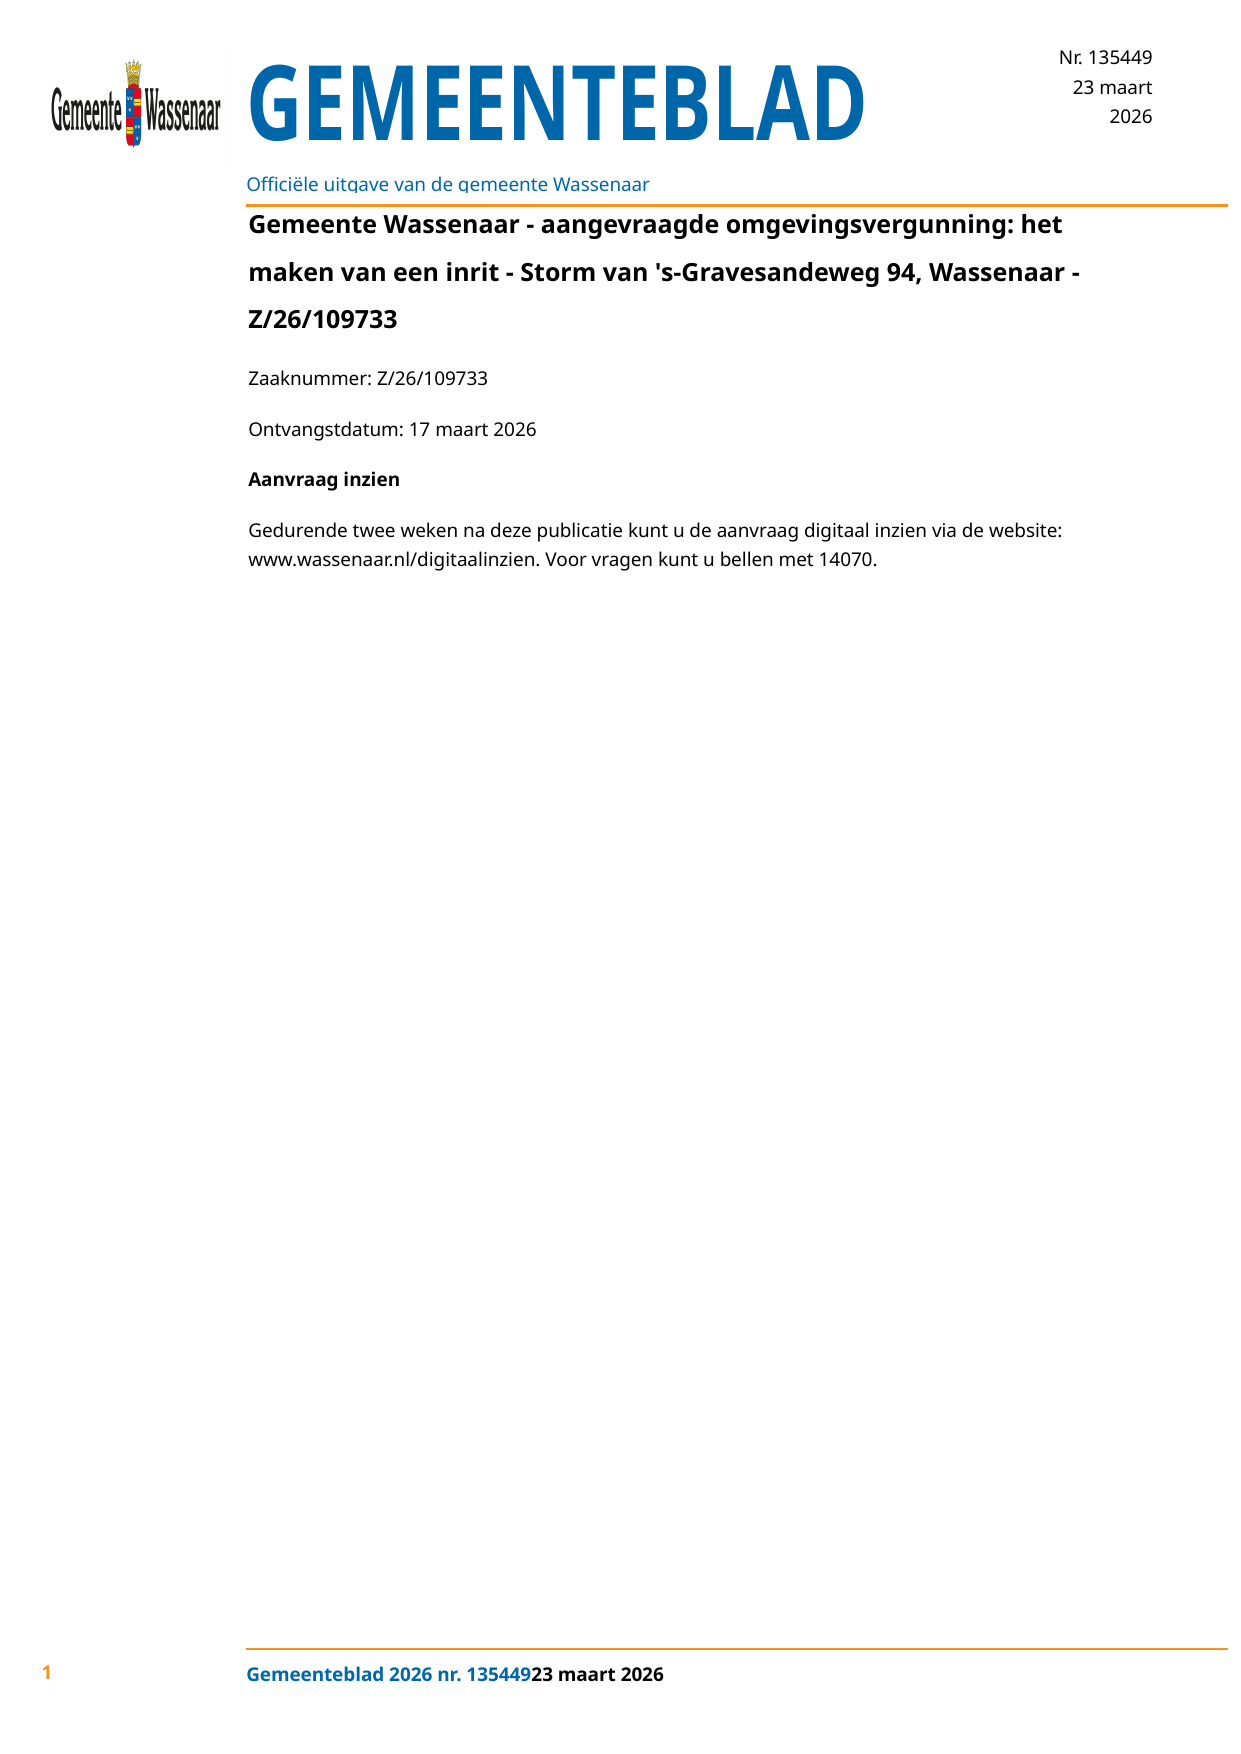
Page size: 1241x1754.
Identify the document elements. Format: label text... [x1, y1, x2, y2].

text Gemeente Wassenaar - aangevraagde omgevingsvergunning: het maken van een inrit - Storm van 's-Gravesandeweg 94, Wassenaar - Z/26/109733 [248, 207, 1152, 336]
text Ontvangstdatum: 17 maart 2026 [248, 416, 1152, 442]
text Gedurende twee weken na deze publicatie kunt u de aanvraag digitaal inzien via de website: www.wassenaar.nl/digitaalinzien. Voor vragen kunt u bellen met 14070. [248, 517, 1152, 572]
text Aanvraag inzien [248, 466, 1152, 492]
text Zaaknummer: Z/26/109733 [248, 366, 1152, 391]
picture [41, 47, 231, 172]
